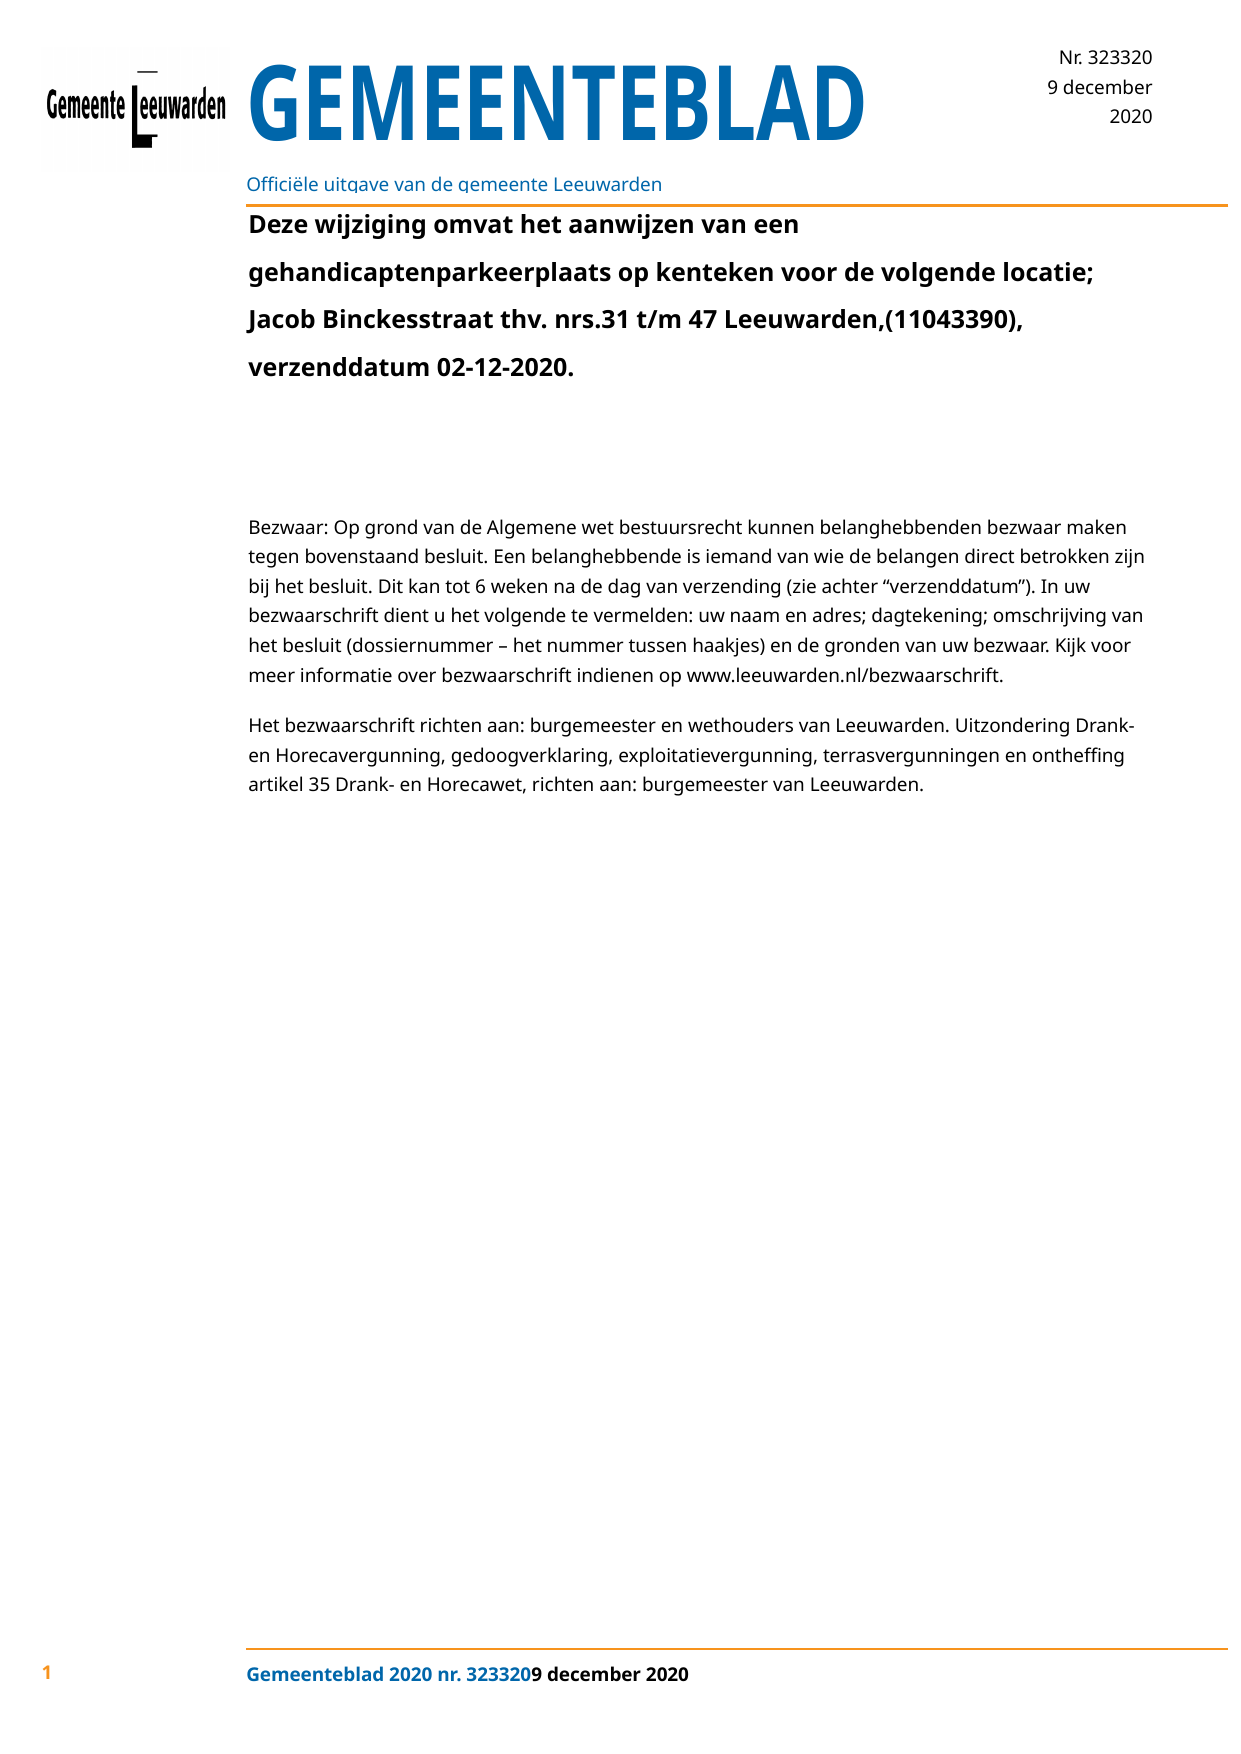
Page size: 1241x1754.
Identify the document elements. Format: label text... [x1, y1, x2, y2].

text Het bezwaarschrift richten aan: burgemeester en wethouders van Leeuwarden. Uitzondering Drank- en Horecavergunning, gedoogverklaring, exploitatievergunning, terrasvergunningen en ontheffing artikel 35 Drank- en Horecawet, richten aan: burgemeester van Leeuwarden. [248, 712, 1152, 797]
text Deze wijziging omvat het aanwijzen van een gehandicaptenparkeerplaats op kenteken voor de volgende locatie; Jacob Binckesstraat thv. nrs.31 t/m 47 Leeuwarden,(11043390), verzenddatum 02-12-2020. [248, 207, 1152, 384]
text Bezwaar: Op grond van de Algemene wet bestuursrecht kunnen belanghebbenden bezwaar maken tegen bovenstaand besluit. Een belanghebbende is iemand van wie de belangen direct betrokken zijn bij het besluit. Dit kan tot 6 weken na de dag van verzending (zie achter “verzenddatum”). In uw bezwaarschrift dient u het volgende te vermelden: uw naam en adres; dagtekening; omschrijving van het besluit (dossiernummer – het nummer tussen haakjes) en de gronden van uw bezwaar. Kijk voor meer informatie over bezwaarschrift indienen op www.leeuwarden.nl/bezwaarschrift. [248, 514, 1152, 688]
picture [41, 47, 231, 172]
